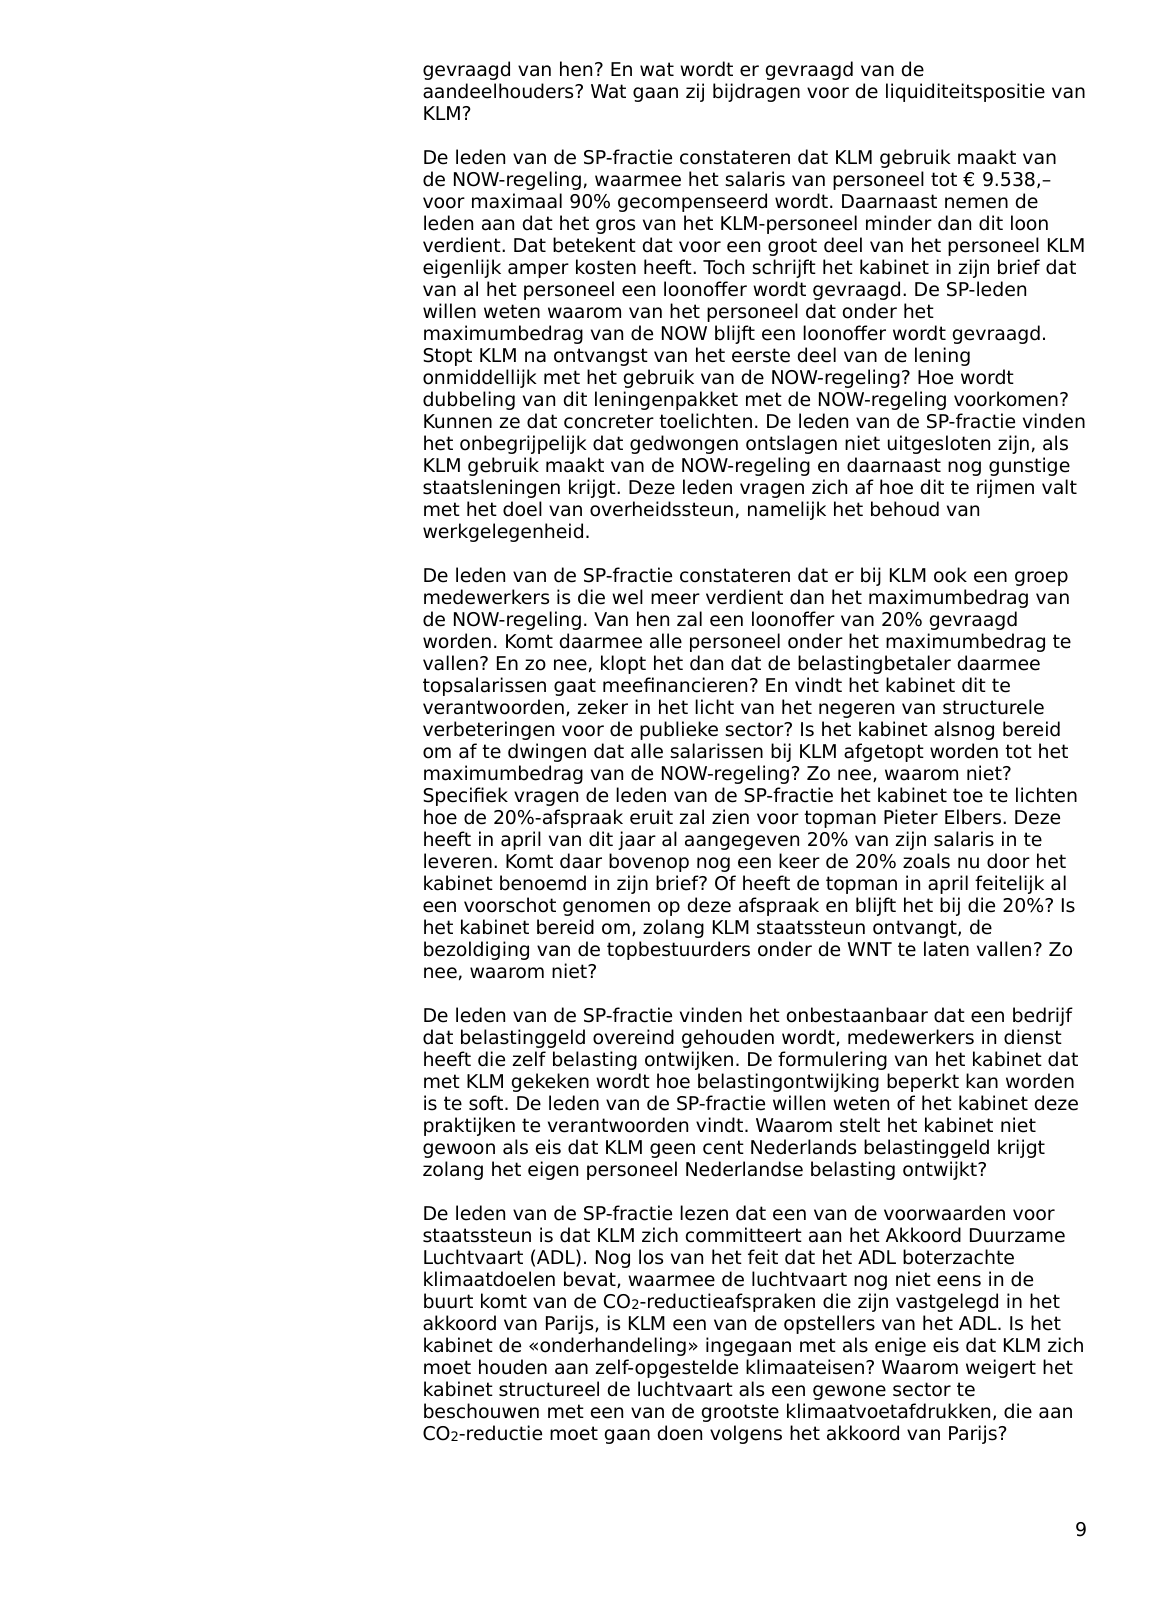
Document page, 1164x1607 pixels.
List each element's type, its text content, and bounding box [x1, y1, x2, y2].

text De leden van de SP-fractie constateren dat KLM gebruik maakt van de NOW-regeling, waarmee het salaris van personeel tot € 9.538,– voor maximaal 90% gecompenseerd wordt. Daarnaast nemen de leden aan dat het gros van het KLM-personeel minder dan dit loon verdient. Dat betekent dat voor een groot deel van het personeel KLM eigenlijk amper kosten heeft. Toch schrijft het kabinet in zijn brief dat van al het personeel een loonoffer wordt gevraagd. De SP-leden willen weten waarom van het personeel dat onder het maximumbedrag van de NOW blijft een loonoffer wordt gevraagd. Stopt KLM na ontvangst van het eerste deel van de lening onmiddellijk met het gebruik van de NOW-regeling? Hoe wordt dubbeling van dit leningenpakket met de NOW-regeling voorkomen? Kunnen ze dat concreter toelichten. De leden van de SP-fractie vinden het onbegrijpelijk dat gedwongen ontslagen niet uitgesloten zijn, als KLM gebruik maakt van de NOW-regeling en daarnaast nog gunstige staatsleningen krijgt. Deze leden vragen zich af hoe dit te rijmen valt met het doel van overheidssteun, namelijk het behoud van werkgelegenheid. [422, 147, 1087, 543]
text De leden van de SP-fractie constateren dat er bij KLM ook een groep medewerkers is die wel meer verdient dan het maximumbedrag van de NOW-regeling. Van hen zal een loonoffer van 20% gevraagd worden. Komt daarmee alle personeel onder het maximumbedrag te vallen? En zo nee, klopt het dan dat de belastingbetaler daarmee topsalarissen gaat meefinancieren? En vindt het kabinet dit te verantwoorden, zeker in het licht van het negeren van structurele verbeteringen voor de publieke sector? Is het kabinet alsnog bereid om af te dwingen dat alle salarissen bij KLM afgetopt worden tot het maximumbedrag van de NOW-regeling? Zo nee, waarom niet? [422, 565, 1087, 785]
text gevraagd van hen? En wat wordt er gevraagd van de aandeelhouders? Wat gaan zij bijdragen voor de liquiditeitspositie van KLM? [422, 59, 1087, 125]
text De leden van de SP-fractie lezen dat een van de voorwaarden voor staatssteun is dat KLM zich committeert aan het Akkoord Duurzame Luchtvaart (ADL). Nog los van het feit dat het ADL boterzachte klimaatdoelen bevat, waarmee de luchtvaart nog niet eens in de buurt komt van de CO2-reductieafspraken die zijn vastgelegd in het akkoord van Parijs, is KLM een van de opstellers van het ADL. Is het kabinet de «onderhandeling» ingegaan met als enige eis dat KLM zich moet houden aan zelf-opgestelde klimaateisen? Waarom weigert het kabinet structureel de luchtvaart als een gewone sector te beschouwen met een van de grootste klimaatvoetafdrukken, die aan CO2-reductie moet gaan doen volgens het akkoord van Parijs? [422, 1203, 1087, 1444]
text Specifiek vragen de leden van de SP-fractie het kabinet toe te lichten hoe de 20%-afspraak eruit zal zien voor topman Pieter Elbers. Deze heeft in april van dit jaar al aangegeven 20% van zijn salaris in te leveren. Komt daar bovenop nog een keer de 20% zoals nu door het kabinet benoemd in zijn brief? Of heeft de topman in april feitelijk al een voorschot genomen op deze afspraak en blijft het bij die 20%? Is het kabinet bereid om, zolang KLM staatssteun ontvangt, de bezoldiging van de topbestuurders onder de WNT te laten vallen? Zo nee, waarom niet? [422, 785, 1087, 983]
text De leden van de SP-fractie vinden het onbestaanbaar dat een bedrijf dat belastinggeld overeind gehouden wordt, medewerkers in dienst heeft die zelf belasting ontwijken. De formulering van het kabinet dat met KLM gekeken wordt hoe belastingontwijking beperkt kan worden is te soft. De leden van de SP-fractie willen weten of het kabinet deze praktijken te verantwoorden vindt. Waarom stelt het kabinet niet gewoon als eis dat KLM geen cent Nederlands belastinggeld krijgt zolang het eigen personeel Nederlandse belasting ontwijkt? [422, 1005, 1087, 1181]
